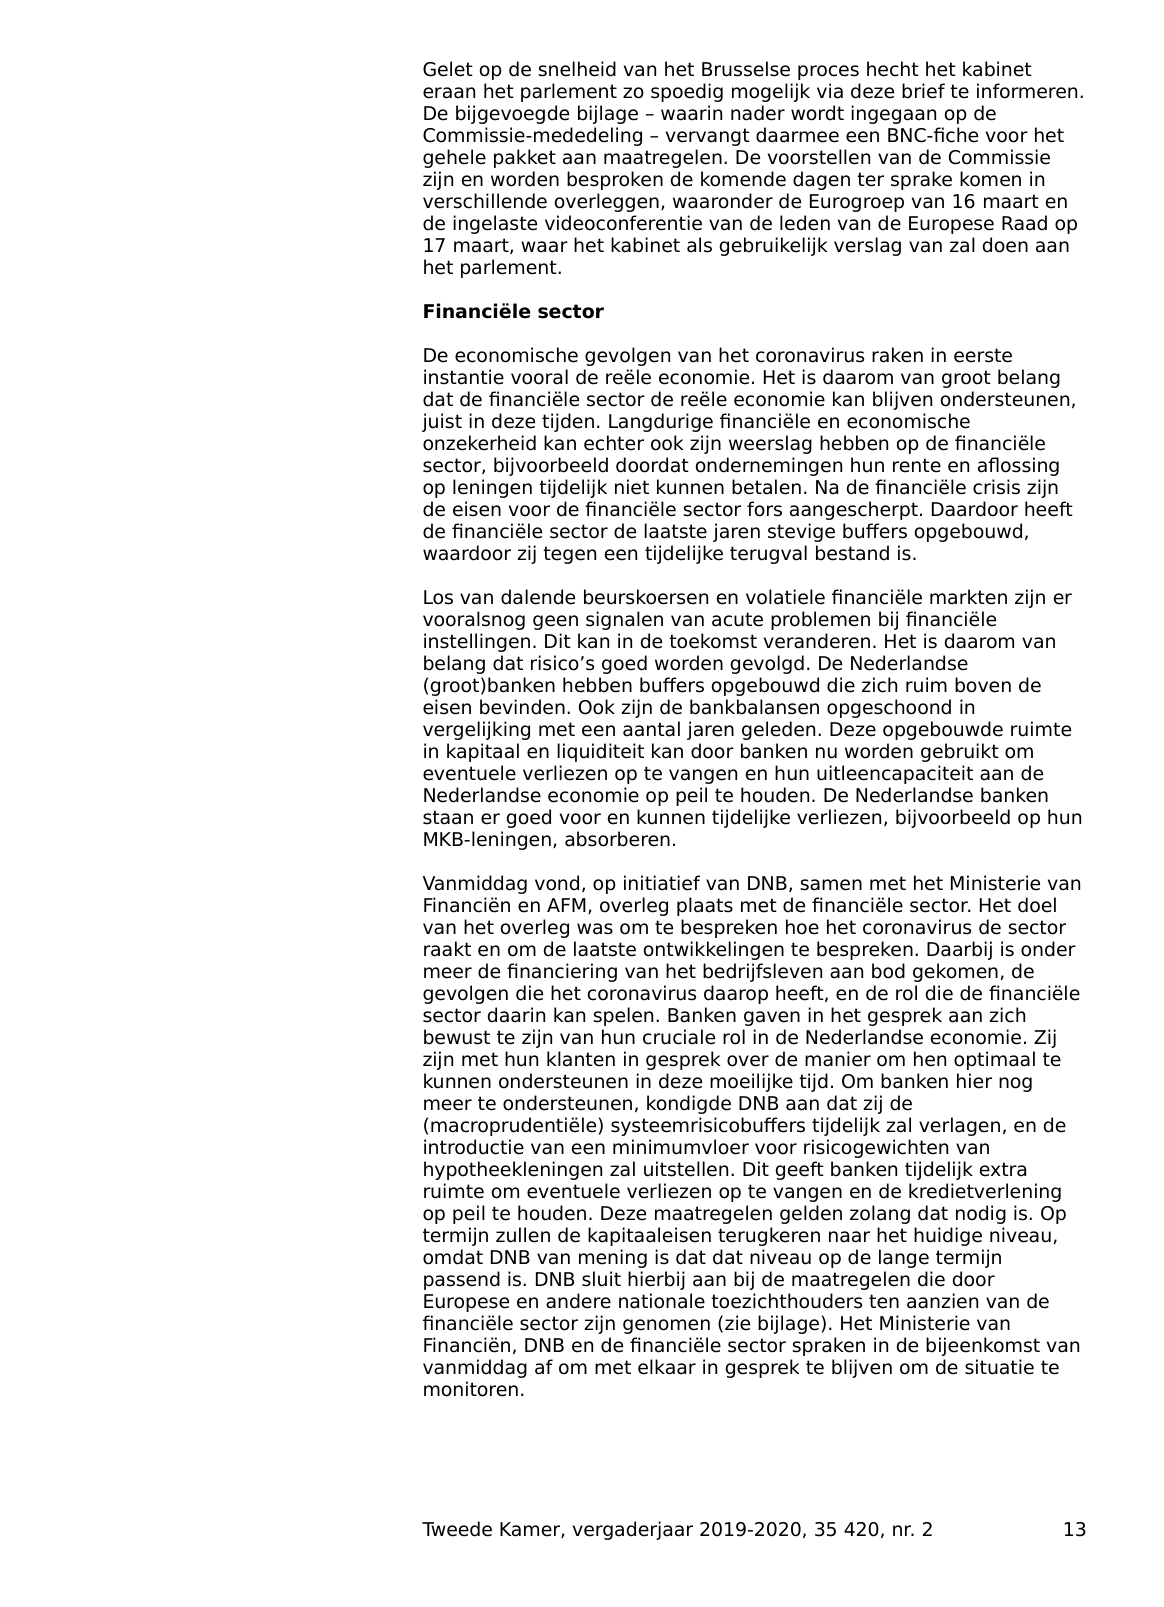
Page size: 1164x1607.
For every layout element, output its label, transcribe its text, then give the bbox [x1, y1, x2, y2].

subtitle Financiële sector [422, 301, 1087, 323]
text Vanmiddag vond, op initiatief van DNB, samen met het Ministerie van Financiën en AFM, overleg plaats met de financiële sector. Het doel van het overleg was om te bespreken hoe het coronavirus de sector raakt en om de laatste ontwikkelingen te bespreken. Daarbij is onder meer de financiering van het bedrijfsleven aan bod gekomen, de gevolgen die het coronavirus daarop heeft, en de rol die de financiële sector daarin kan spelen. Banken gaven in het gesprek aan zich bewust te zijn van hun cruciale rol in de Nederlandse economie. Zij zijn met hun klanten in gesprek over de manier om hen optimaal te kunnen ondersteunen in deze moeilijke tijd. Om banken hier nog meer te ondersteunen, kondigde DNB aan dat zij de (macroprudentiële) systeemrisicobuffers tijdelijk zal verlagen, en de introductie van een minimumvloer voor risicogewichten van hypotheekleningen zal uitstellen. Dit geeft banken tijdelijk extra ruimte om eventuele verliezen op te vangen en de kredietverlening op peil te houden. Deze maatregelen gelden zolang dat nodig is. Op termijn zullen de kapitaaleisen terugkeren naar het huidige niveau, omdat DNB van mening is dat dat niveau op de lange termijn passend is. DNB sluit hierbij aan bij de maatregelen die door Europese en andere nationale toezichthouders ten aanzien van de financiële sector zijn genomen (zie bijlage). Het Ministerie van Financiën, DNB en de financiële sector spraken in de bijeenkomst van vanmiddag af om met elkaar in gesprek te blijven om de situatie te monitoren. [422, 873, 1087, 1401]
text De economische gevolgen van het coronavirus raken in eerste instantie vooral de reële economie. Het is daarom van groot belang dat de financiële sector de reële economie kan blijven ondersteunen, juist in deze tijden. Langdurige financiële en economische onzekerheid kan echter ook zijn weerslag hebben op de financiële sector, bijvoorbeeld doordat ondernemingen hun rente en aflossing op leningen tijdelijk niet kunnen betalen. Na de financiële crisis zijn de eisen voor de financiële sector fors aangescherpt. Daardoor heeft de financiële sector de laatste jaren stevige buffers opgebouwd, waardoor zij tegen een tijdelijke terugval bestand is. [422, 345, 1087, 565]
text Gelet op de snelheid van het Brusselse proces hecht het kabinet eraan het parlement zo spoedig mogelijk via deze brief te informeren. De bijgevoegde bijlage – waarin nader wordt ingegaan op de Commissie-mededeling – vervangt daarmee een BNC-fiche voor het gehele pakket aan maatregelen. De voorstellen van de Commissie zijn en worden besproken de komende dagen ter sprake komen in verschillende overleggen, waaronder de Eurogroep van 16 maart en de ingelaste videoconferentie van de leden van de Europese Raad op 17 maart, waar het kabinet als gebruikelijk verslag van zal doen aan het parlement. [422, 59, 1087, 279]
text Los van dalende beurskoersen en volatiele financiële markten zijn er vooralsnog geen signalen van acute problemen bij financiële instellingen. Dit kan in de toekomst veranderen. Het is daarom van belang dat risico’s goed worden gevolgd. De Nederlandse (groot)banken hebben buffers opgebouwd die zich ruim boven de eisen bevinden. Ook zijn de bankbalansen opgeschoond in vergelijking met een aantal jaren geleden. Deze opgebouwde ruimte in kapitaal en liquiditeit kan door banken nu worden gebruikt om eventuele verliezen op te vangen en hun uitleencapaciteit aan de Nederlandse economie op peil te houden. De Nederlandse banken staan er goed voor en kunnen tijdelijke verliezen, bijvoorbeeld op hun MKB-leningen, absorberen. [422, 587, 1087, 851]
